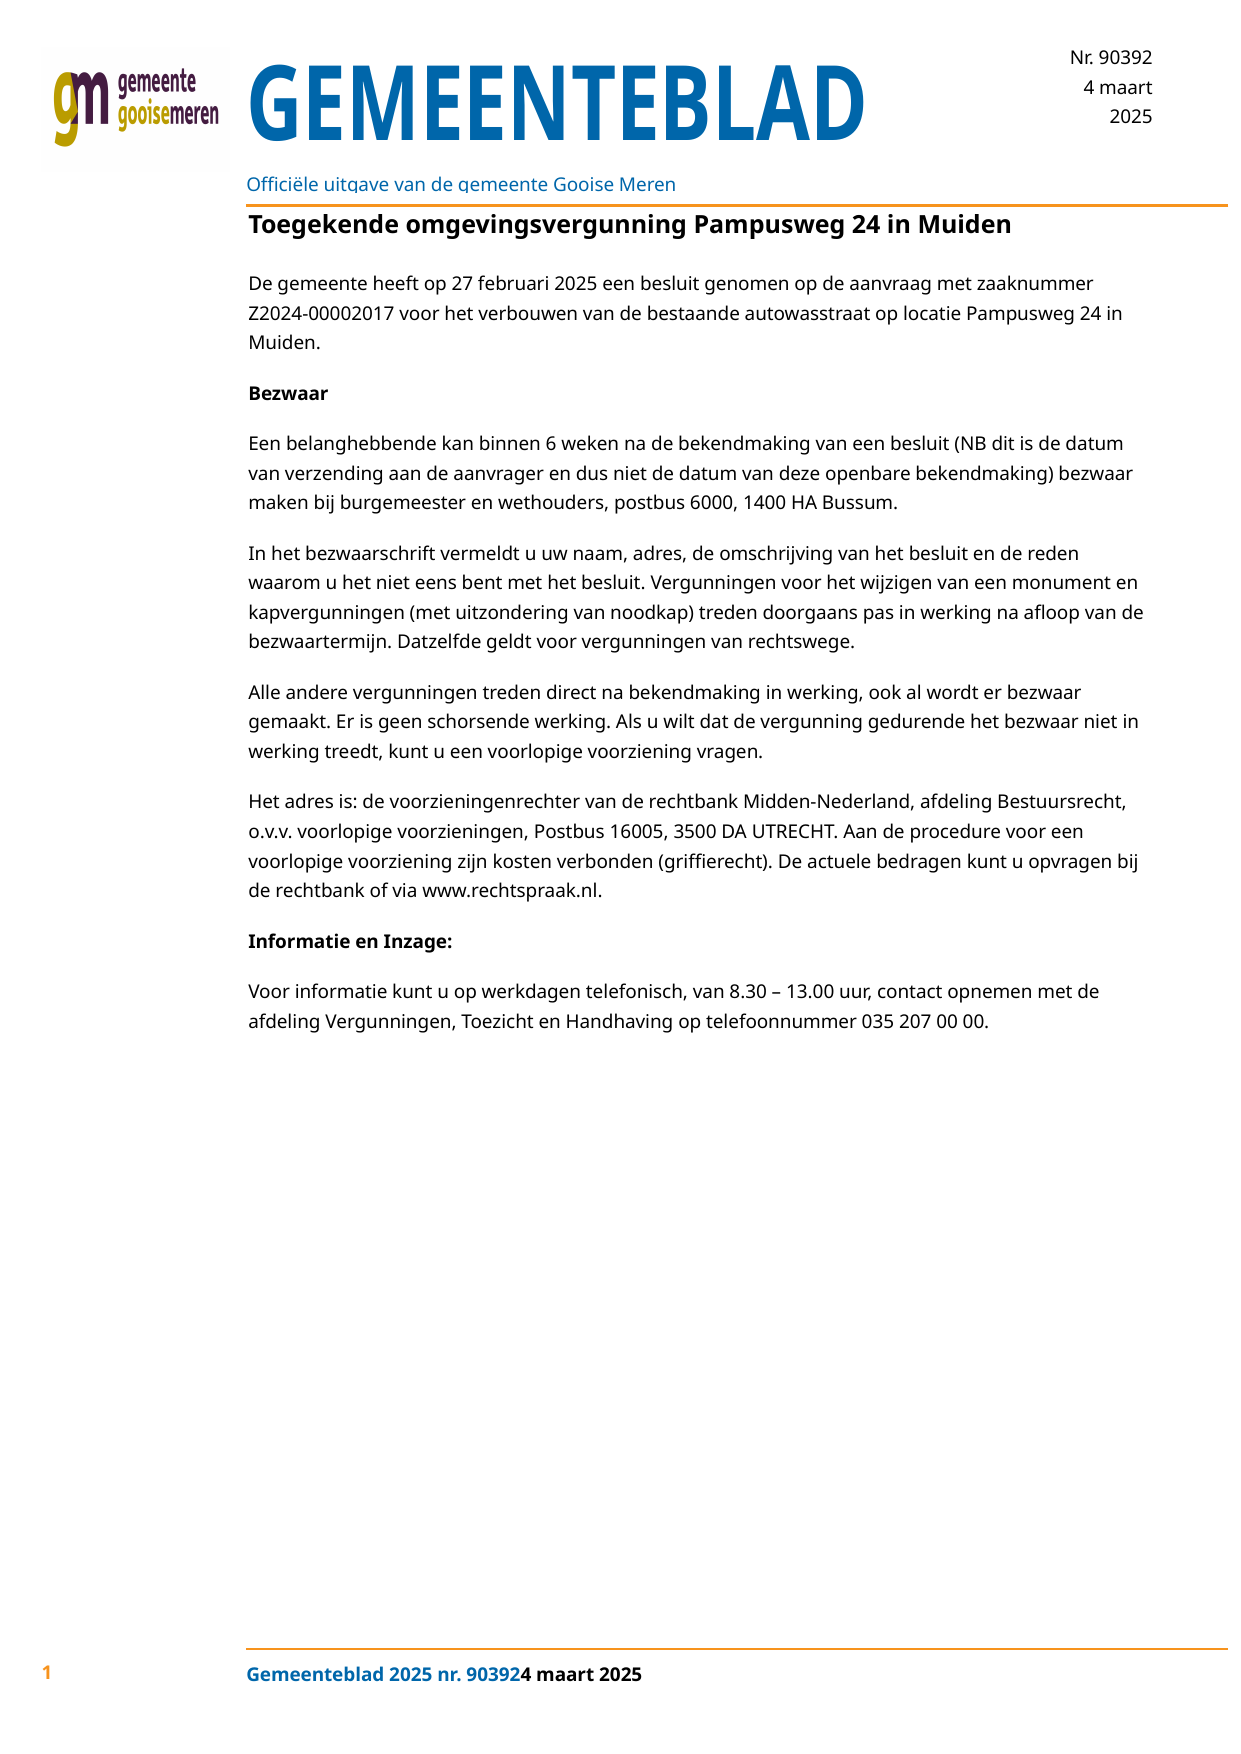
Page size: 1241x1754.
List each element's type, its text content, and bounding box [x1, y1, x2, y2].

text Toegekende omgevingsvergunning Pampusweg 24 in Muiden [248, 207, 1152, 241]
text Informatie en Inzage: [248, 928, 1152, 953]
text In het bezwaarschrift vermeldt u uw naam, adres, de omschrijving van het besluit en de reden waarom u het niet eens bent met het besluit. Vergunningen voor het wijzigen van een monument en kapvergunningen (met uitzondering van noodkap) treden doorgaans pas in werking na afloop van de bezwaartermijn. Datzelfde geldt voor vergunningen van rechtswege. [248, 540, 1152, 654]
text Het adres is: de voorzieningenrechter van de rechtbank Midden-Nederland, afdeling Bestuursrecht, o.v.v. voorlopige voorzieningen, Postbus 16005, 3500 DA UTRECHT. Aan de procedure voor een voorlopige voorziening zijn kosten verbonden (griffierecht). De actuele bedragen kunt u opvragen bij de rechtbank of via www.rechtspraak.nl. [248, 789, 1152, 903]
picture [41, 47, 231, 172]
text Voor informatie kunt u op werkdagen telefonisch, van 8.30 – 13.00 uur, contact opnemen met de afdeling Vergunningen, Toezicht en Handhaving op telefoonnummer 035 207 00 00. [248, 978, 1152, 1033]
text De gemeente heeft op 27 februari 2025 een besluit genomen op de aanvraag met zaaknummer Z2024-00002017 voor het verbouwen van de bestaande autowasstraat op locatie Pampusweg 24 in Muiden. [248, 270, 1152, 355]
text Een belanghebbende kan binnen 6 weken na de bekendmaking van een besluit (NB dit is de datum van verzending aan de aanvrager en dus niet de datum van deze openbare bekendmaking) bezwaar maken bij burgemeester en wethouders, postbus 6000, 1400 HA Bussum. [248, 430, 1152, 515]
text Alle andere vergunningen treden direct na bekendmaking in werking, ook al wordt er bezwaar gemaakt. Er is geen schorsende werking. Als u wilt dat de vergunning gedurende het bezwaar niet in werking treedt, kunt u een voorlopige voorziening vragen. [248, 679, 1152, 764]
text Bezwaar [248, 380, 1152, 406]
